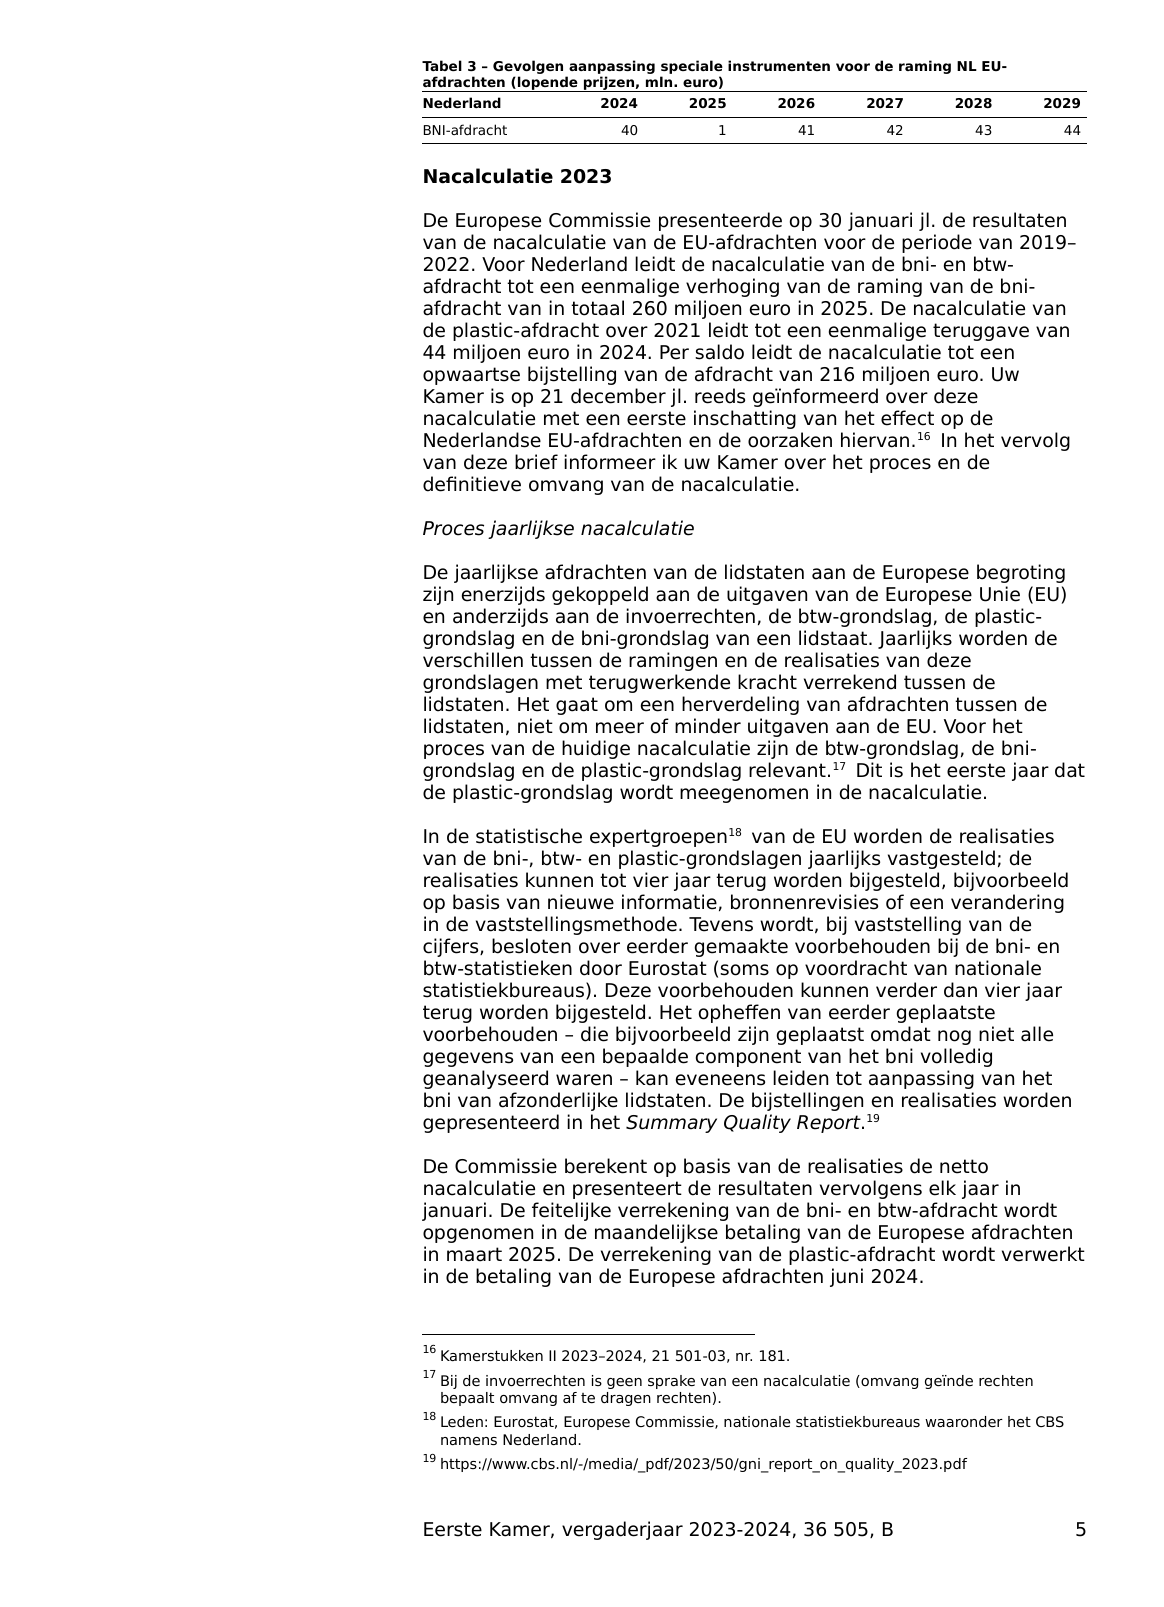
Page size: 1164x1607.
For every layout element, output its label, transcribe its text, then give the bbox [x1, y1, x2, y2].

table_cell 41 [732, 118, 821, 143]
subtitle Nacalculatie 2023 [422, 166, 1087, 188]
text Kamerstukken II 2023–2024, 21 501-03, nr. 181. [422, 1343, 1087, 1366]
table_cell 43 [910, 118, 998, 143]
table_cell 2026 [732, 92, 821, 117]
table_cell 2029 [998, 92, 1087, 117]
table_cell BNI-afdracht [422, 118, 555, 143]
text https://www.cbs.nl/-/media/_pdf/2023/50/gni_report_on_quality_2023.pdf [422, 1452, 1087, 1474]
text De Europese Commissie presenteerde op 30 januari jl. de resultaten van de nacalculatie van de EU-afdrachten voor de periode van 2019–2022. Voor Nederland leidt de nacalculatie van de bni- en btw-afdracht tot een eenmalige verhoging van de raming van de bni-afdracht van in totaal 260 miljoen euro in 2025. De nacalculatie van de plastic-afdracht over 2021 leidt tot een eenmalige teruggave van 44 miljoen euro in 2024. Per saldo leidt de nacalculatie tot een opwaartse bijstelling van de afdracht van 216 miljoen euro. Uw Kamer is op 21 december jl. reeds geïnformeerd over deze nacalculatie met een eerste inschatting van het effect op de Nederlandse EU-afdrachten en de oorzaken hiervan. In het vervolg van deze brief informeer ik uw Kamer over het proces en de definitieve omvang van de nacalculatie. [422, 210, 1087, 496]
table_cell 2024 [555, 92, 644, 117]
table_cell 1 [644, 118, 732, 143]
table_cell 2027 [821, 92, 909, 117]
table_cell 2028 [910, 92, 998, 117]
subtitle Proces jaarlijkse nacalculatie [422, 518, 1087, 540]
table_header Tabel 3 – Gevolgen aanpassing speciale instrumenten voor de raming NL EU-afdrachten (lopende prijzen, mln. euro) [422, 59, 1087, 91]
text Leden: Eurostat, Europese Commissie, nationale statistiekbureaus waaronder het CBS namens Nederland. [422, 1410, 1087, 1449]
text Bij de invoerrechten is geen sprake van een nacalculatie (omvang geïnde rechten bepaalt omvang af te dragen rechten). [422, 1368, 1087, 1407]
text De Commissie berekent op basis van de realisaties de netto nacalculatie en presenteert de resultaten vervolgens elk jaar in januari. De feitelijke verrekening van de bni- en btw-afdracht wordt opgenomen in de maandelijkse betaling van de Europese afdrachten in maart 2025. De verrekening van de plastic-afdracht wordt verwerkt in de betaling van de Europese afdrachten juni 2024. [422, 1156, 1087, 1288]
text De jaarlijkse afdrachten van de lidstaten aan de Europese begroting zijn enerzijds gekoppeld aan de uitgaven van de Europese Unie (EU) en anderzijds aan de invoerrechten, de btw-grondslag, de plastic-grondslag en de bni-grondslag van een lidstaat. Jaarlijks worden de verschillen tussen de ramingen en de realisaties van deze grondslagen met terugwerkende kracht verrekend tussen de lidstaten. Het gaat om een herverdeling van afdrachten tussen de lidstaten, niet om meer of minder uitgaven aan de EU. Voor het proces van de huidige nacalculatie zijn de btw-grondslag, de bni-grondslag en de plastic-grondslag relevant. Dit is het eerste jaar dat de plastic-grondslag wordt meegenomen in de nacalculatie. [422, 562, 1087, 804]
table_cell 2025 [644, 92, 732, 117]
table_cell 44 [998, 118, 1087, 143]
table_cell Nederland [422, 92, 555, 117]
text In de statistische expertgroepen van de EU worden de realisaties van de bni-, btw- en plastic-grondslagen jaarlijks vastgesteld; de realisaties kunnen tot vier jaar terug worden bijgesteld, bijvoorbeeld op basis van nieuwe informatie, bronnenrevisies of een verandering in de vaststellingsmethode. Tevens wordt, bij vaststelling van de cijfers, besloten over eerder gemaakte voorbehouden bij de bni- en btw-statistieken door Eurostat (soms op voordracht van nationale statistiekbureaus). Deze voorbehouden kunnen verder dan vier jaar terug worden bijgesteld. Het opheffen van eerder geplaatste voorbehouden – die bijvoorbeeld zijn geplaatst omdat nog niet alle gegevens van een bepaalde component van het bni volledig geanalyseerd waren – kan eveneens leiden tot aanpassing van het bni van afzonderlijke lidstaten. De bijstellingen en realisaties worden gepresenteerd in het Summary Quality Report. [422, 826, 1087, 1134]
table_cell 40 [555, 118, 644, 143]
table_cell 42 [821, 118, 909, 143]
